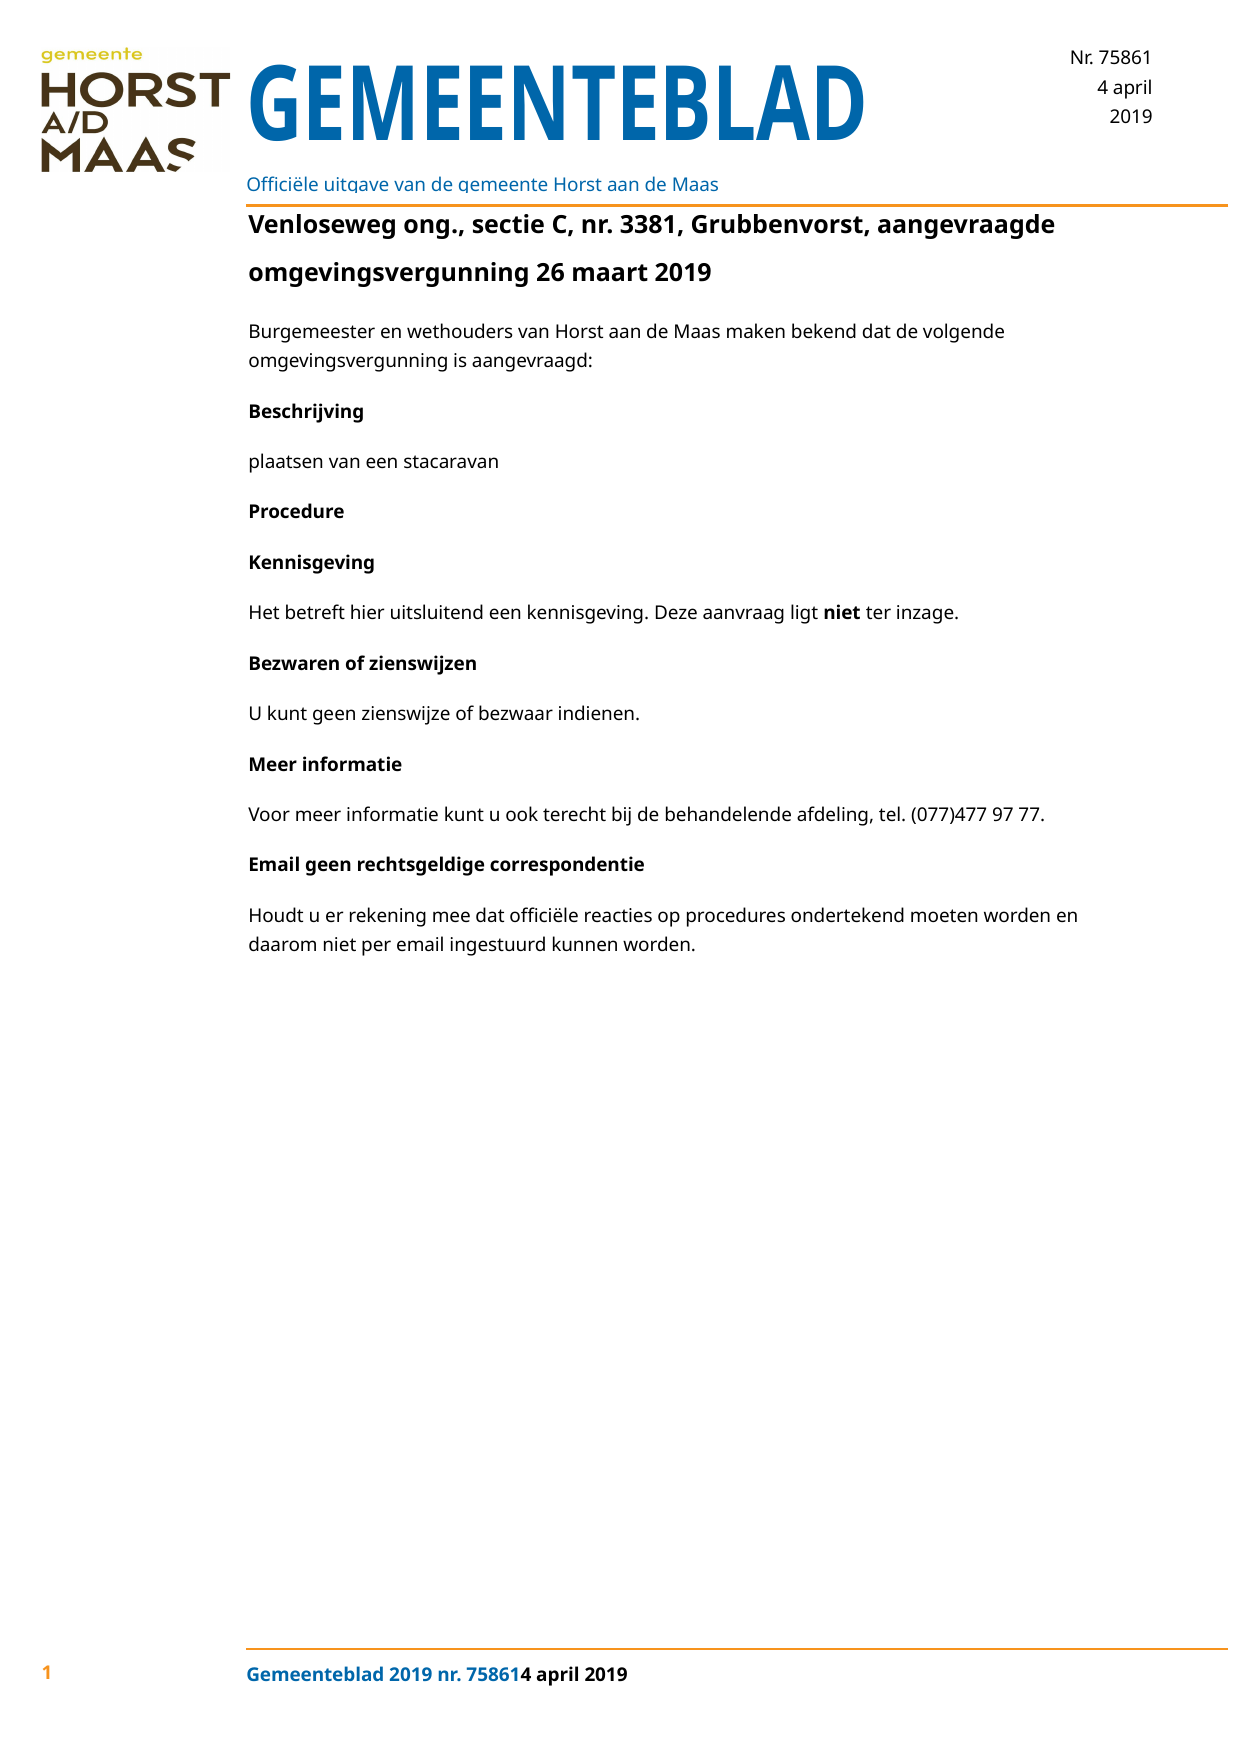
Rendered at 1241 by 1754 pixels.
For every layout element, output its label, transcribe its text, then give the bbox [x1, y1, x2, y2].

text Voor meer informatie kunt u ook terecht bij de behandelende afdeling, tel. (077)477 97 77. [248, 801, 1152, 827]
text Burgemeester en wethouders van Horst aan de Maas maken bekend dat de volgende omgevingsvergunning is aangevraagd: [248, 318, 1152, 373]
text Het betreft hier uitsluitend een kennisgeving. Deze aanvraag ligt niet ter inzage. [248, 599, 1152, 625]
text Houdt u er rekening mee dat officiële reacties op procedures ondertekend moeten worden en daarom niet per email ingestuurd kunnen worden. [248, 902, 1152, 957]
text Bezwaren of zienswijzen [248, 650, 1152, 676]
text plaatsen van een stacaravan [248, 448, 1152, 474]
text Kennisgeving [248, 549, 1152, 575]
text Procedure [248, 499, 1152, 524]
text Email geen rechtsgeldige correspondentie [248, 852, 1152, 877]
text Meer informatie [248, 751, 1152, 777]
text Venloseweg ong., sectie C, nr. 3381, Grubbenvorst, aangevraagde omgevingsvergunning 26 maart 2019 [248, 207, 1152, 288]
text U kunt geen zienswijze of bezwaar indienen. [248, 700, 1152, 726]
text Beschrijving [248, 398, 1152, 424]
picture [41, 47, 231, 172]
